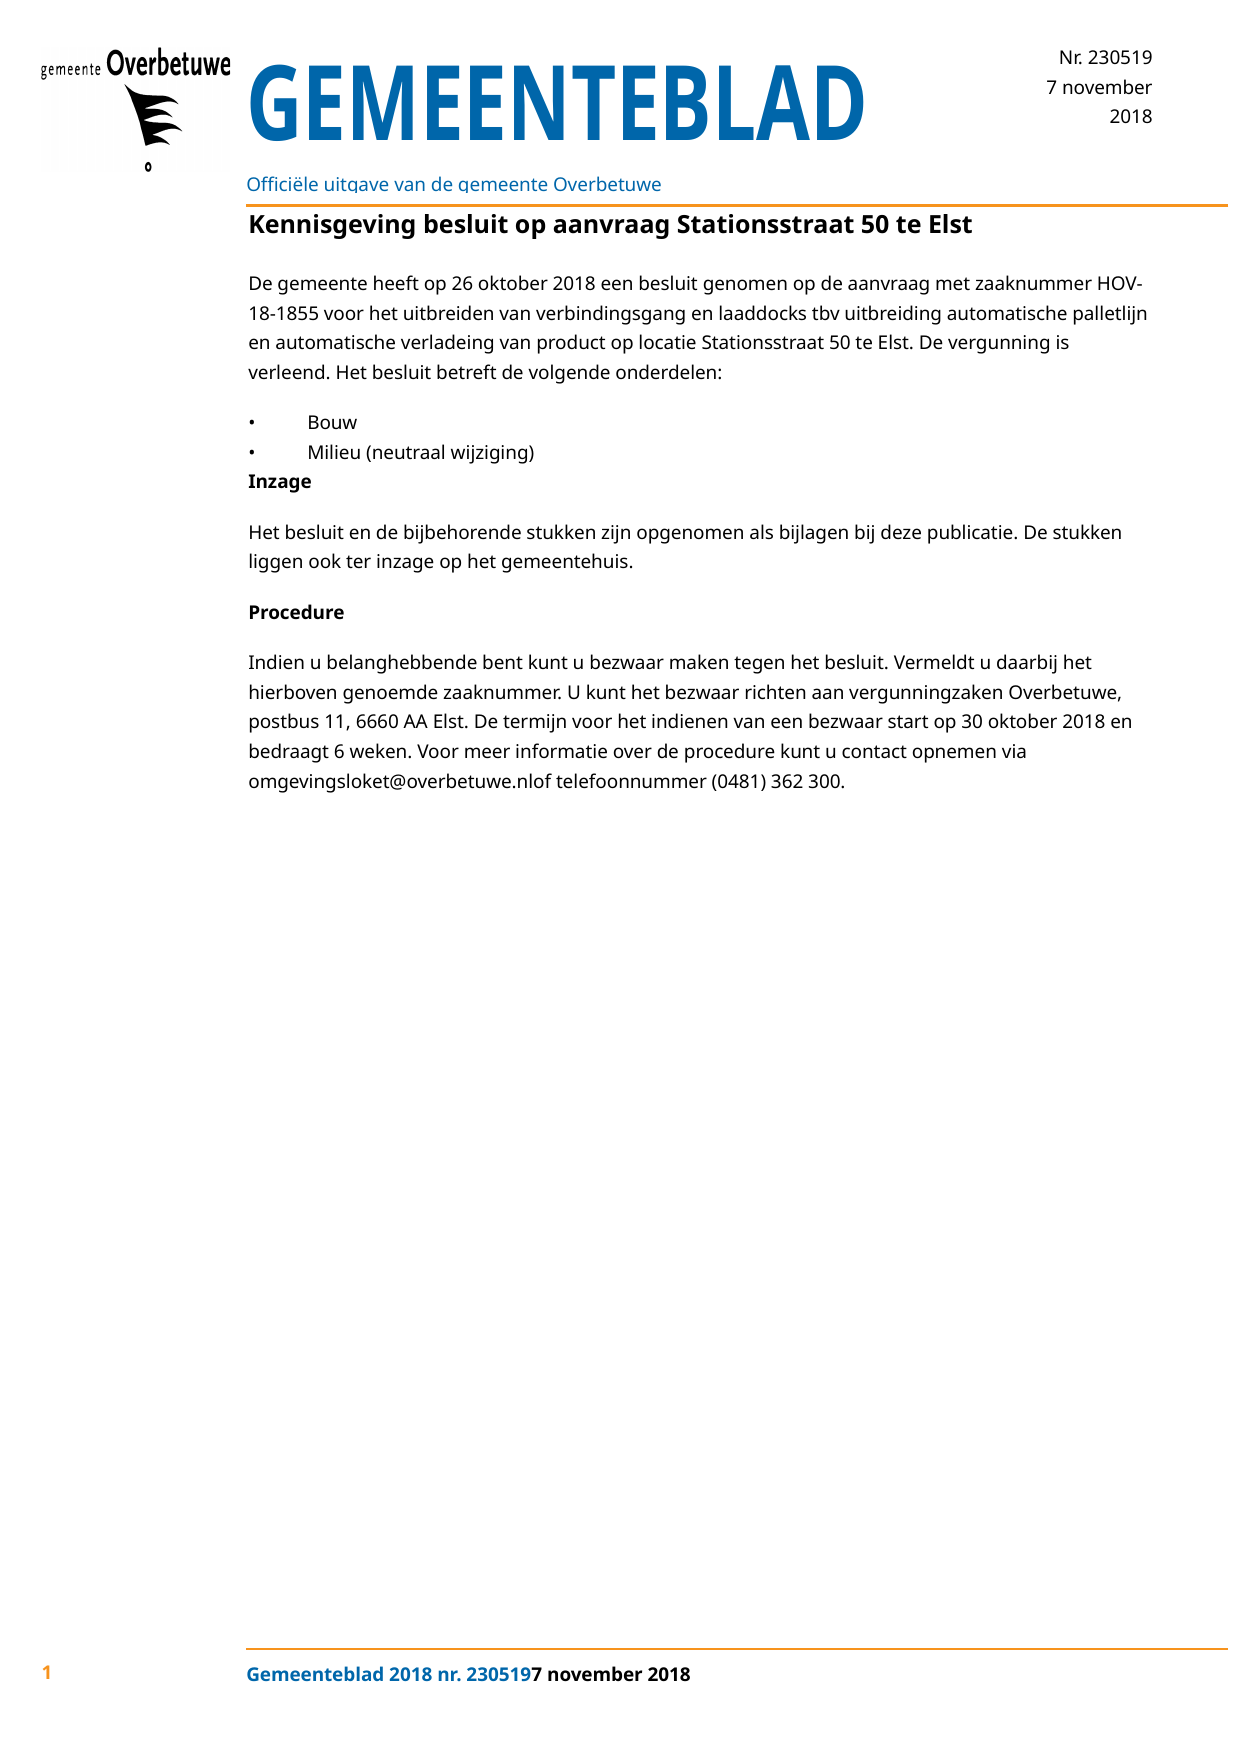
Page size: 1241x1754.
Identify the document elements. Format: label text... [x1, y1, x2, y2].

list Bouw [248, 409, 1152, 435]
text Het besluit en de bijbehorende stukken zijn opgenomen als bijlagen bij deze publicatie. De stukken liggen ook ter inzage op het gemeentehuis. [248, 519, 1152, 574]
list Milieu (neutraal wijziging) [248, 439, 1152, 465]
text De gemeente heeft op 26 oktober 2018 een besluit genomen op de aanvraag met zaaknummer HOV-18-1855 voor het uitbreiden van verbindingsgang en laaddocks tbv uitbreiding automatische palletlijn en automatische verladeing van product op locatie Stationsstraat 50 te Elst. De vergunning is verleend. Het besluit betreft de volgende onderdelen: [248, 270, 1152, 385]
text Procedure [248, 599, 1152, 625]
text Inzage [248, 469, 1152, 494]
picture [41, 47, 231, 172]
text Kennisgeving besluit op aanvraag Stationsstraat 50 te Elst [248, 207, 1152, 241]
text Indien u belanghebbende bent kunt u bezwaar maken tegen het besluit. Vermeldt u daarbij het hierboven genoemde zaaknummer. U kunt het bezwaar richten aan vergunningzaken Overbetuwe, postbus 11, 6660 AA Elst. De termijn voor het indienen van een bezwaar start op 30 oktober 2018 en bedraagt 6 weken. Voor meer informatie over de procedure kunt u contact opnemen via omgevingsloket@overbetuwe.nlof telefoonnummer (0481) 362 300. [248, 649, 1152, 793]
